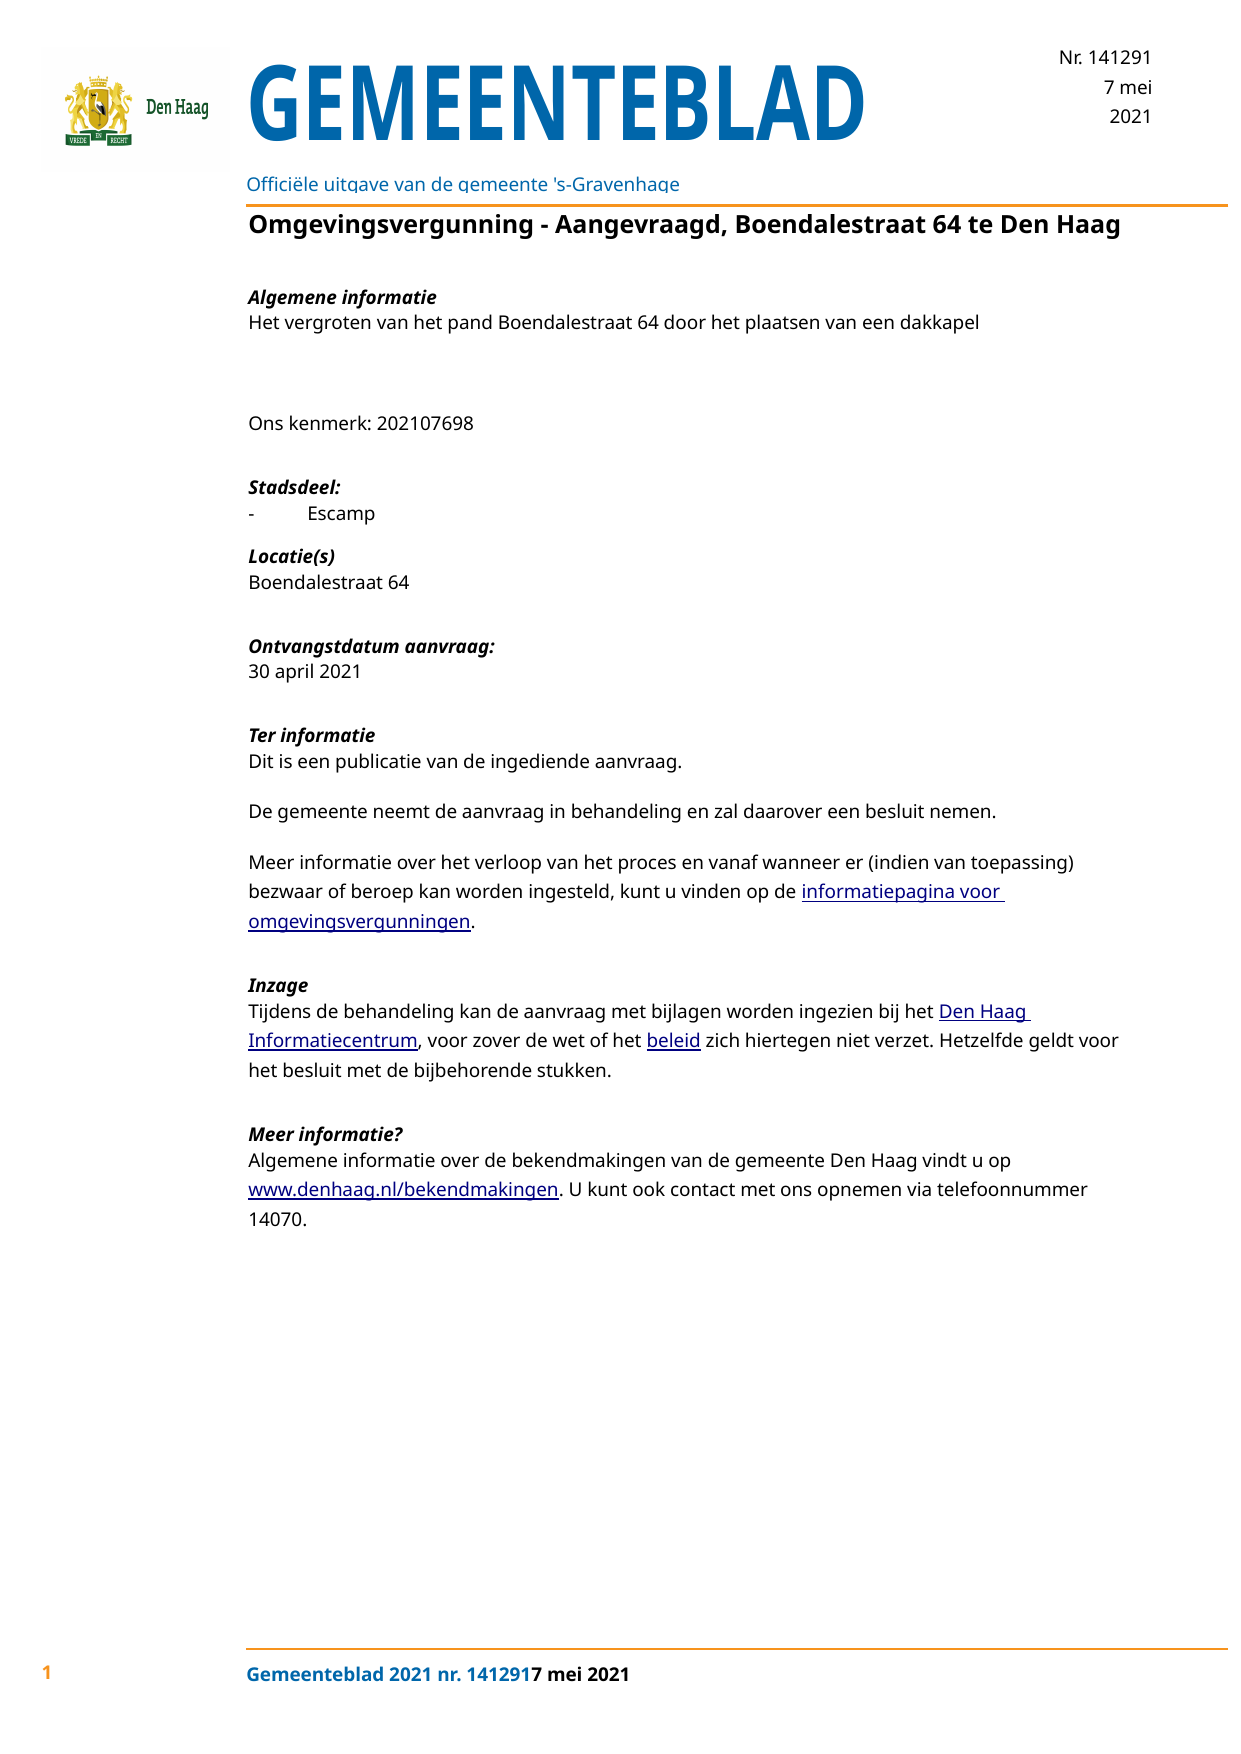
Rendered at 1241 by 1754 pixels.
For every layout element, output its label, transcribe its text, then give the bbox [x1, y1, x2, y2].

text Stadsdeel: [248, 474, 1152, 500]
text Dit is een publicatie van de ingediende aanvraag. [248, 748, 1152, 774]
text Het vergroten van het pand Boendalestraat 64 door het plaatsen van een dakkapel [248, 309, 1152, 335]
text Ter informatie [248, 723, 1152, 748]
text De gemeente neemt de aanvraag in behandeling en zal daarover een besluit nemen. [248, 799, 1152, 824]
text Omgevingsvergunning - Aangevraagd, Boendalestraat 64 te Den Haag [248, 207, 1152, 241]
list Escamp [248, 500, 1152, 526]
text Ontvangstdatum aanvraag: [248, 633, 1152, 659]
text Tijdens de behandeling kan de aanvraag met bijlagen worden ingezien bij het Den Haag Informatiecentrum, voor zover de wet of het beleid zich hiertegen niet verzet. Hetzelfde geldt voor het besluit met de bijbehorende stukken. [248, 998, 1152, 1083]
text Inzage [248, 972, 1152, 998]
text Algemene informatie over de bekendmakingen van de gemeente Den Haag vindt u op www.denhaag.nl/bekendmakingen. U kunt ook contact met ons opnemen via telefoonnummer 14070. [248, 1147, 1152, 1232]
text Ons kenmerk: 202107698 [248, 410, 1152, 436]
text Meer informatie over het verloop van het proces en vanaf wanneer er (indien van toepassing) bezwaar of beroep kan worden ingesteld, kunt u vinden op de informatiepagina voor omgevingsvergunningen. [248, 849, 1152, 934]
text 30 april 2021 [248, 659, 1152, 684]
text Algemene informatie [248, 284, 1152, 309]
picture [41, 47, 231, 172]
text Meer informatie? [248, 1121, 1152, 1147]
text Boendalestraat 64 [248, 569, 1152, 595]
text Locatie(s) [248, 543, 1152, 569]
